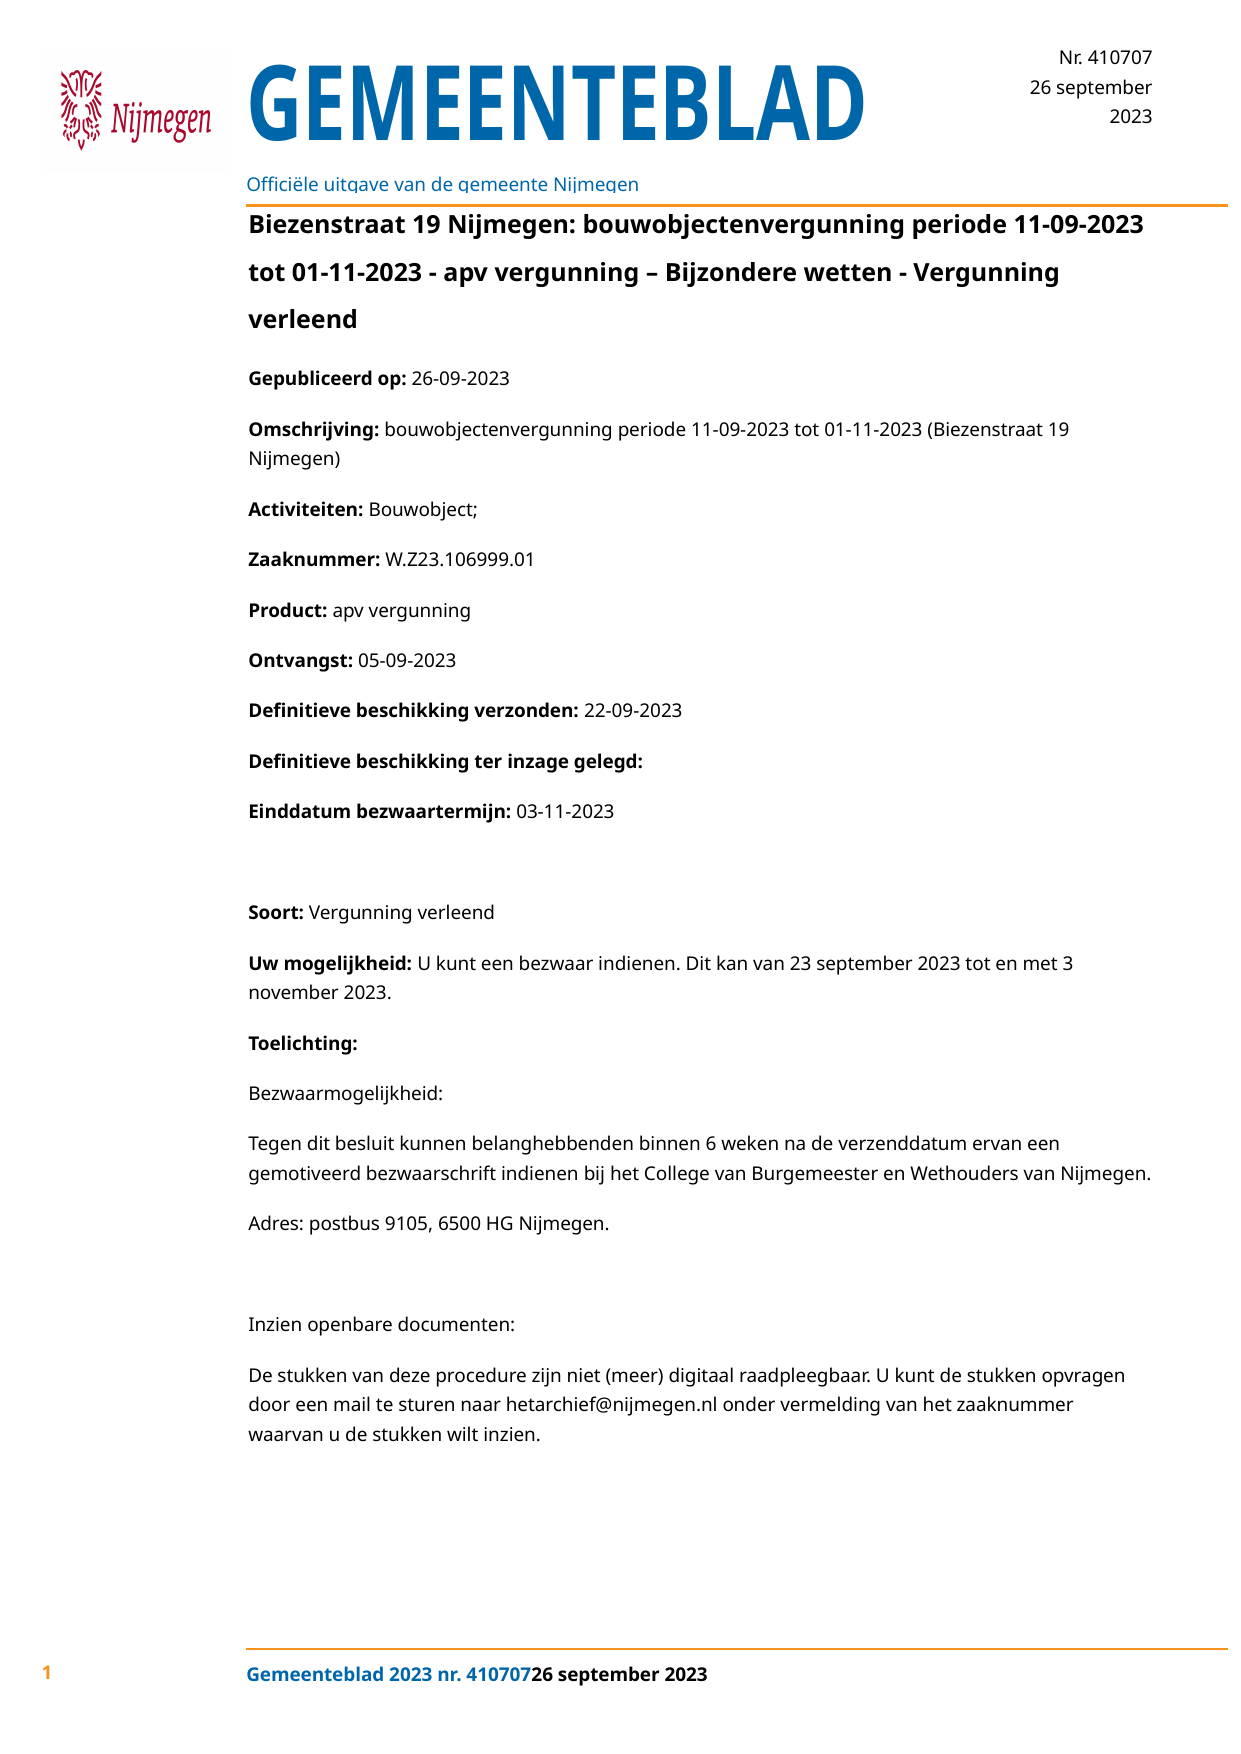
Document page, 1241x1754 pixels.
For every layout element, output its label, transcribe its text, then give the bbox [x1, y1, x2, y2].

text Einddatum bezwaartermijn: 03-11-2023 [248, 798, 1152, 824]
text Adres: postbus 9105, 6500 HG Nijmegen. [248, 1211, 1152, 1236]
text Soort: Vergunning verleend [248, 899, 1152, 925]
text Biezenstraat 19 Nijmegen: bouwobjectenvergunning periode 11-09-2023 tot 01-11-2023 - apv vergunning – Bijzondere wetten - Vergunning verleend [248, 207, 1152, 336]
text Inzien openbare documenten: [248, 1311, 1152, 1337]
text Uw mogelijkheid: U kunt een bezwaar indienen. Dit kan van 23 september 2023 tot en met 3 november 2023. [248, 950, 1152, 1005]
text Product: apv vergunning [248, 597, 1152, 622]
text Zaaknummer: W.Z23.106999.01 [248, 546, 1152, 572]
picture [41, 47, 231, 172]
text De stukken van deze procedure zijn niet (meer) digitaal raadpleegbaar. U kunt de stukken opvragen door een mail te sturen naar hetarchief@nijmegen.nl onder vermelding van het zaaknummer waarvan u de stukken wilt inzien. [248, 1362, 1152, 1447]
text Ontvangst: 05-09-2023 [248, 647, 1152, 673]
text Omschrijving: bouwobjectenvergunning periode 11-09-2023 tot 01-11-2023 (Biezenstraat 19 Nijmegen) [248, 416, 1152, 471]
text Definitieve beschikking verzonden: 22-09-2023 [248, 698, 1152, 723]
text Bezwaarmogelijkheid: [248, 1080, 1152, 1106]
text Activiteiten: Bouwobject; [248, 496, 1152, 522]
text Toelichting: [248, 1030, 1152, 1055]
text Definitieve beschikking ter inzage gelegd: [248, 748, 1152, 774]
text Tegen dit besluit kunnen belanghebbenden binnen 6 weken na de verzenddatum ervan een gemotiveerd bezwaarschrift indienen bij het College van Burgemeester en Wethouders van Nijmegen. [248, 1131, 1152, 1186]
text Gepubliceerd op: 26-09-2023 [248, 366, 1152, 391]
